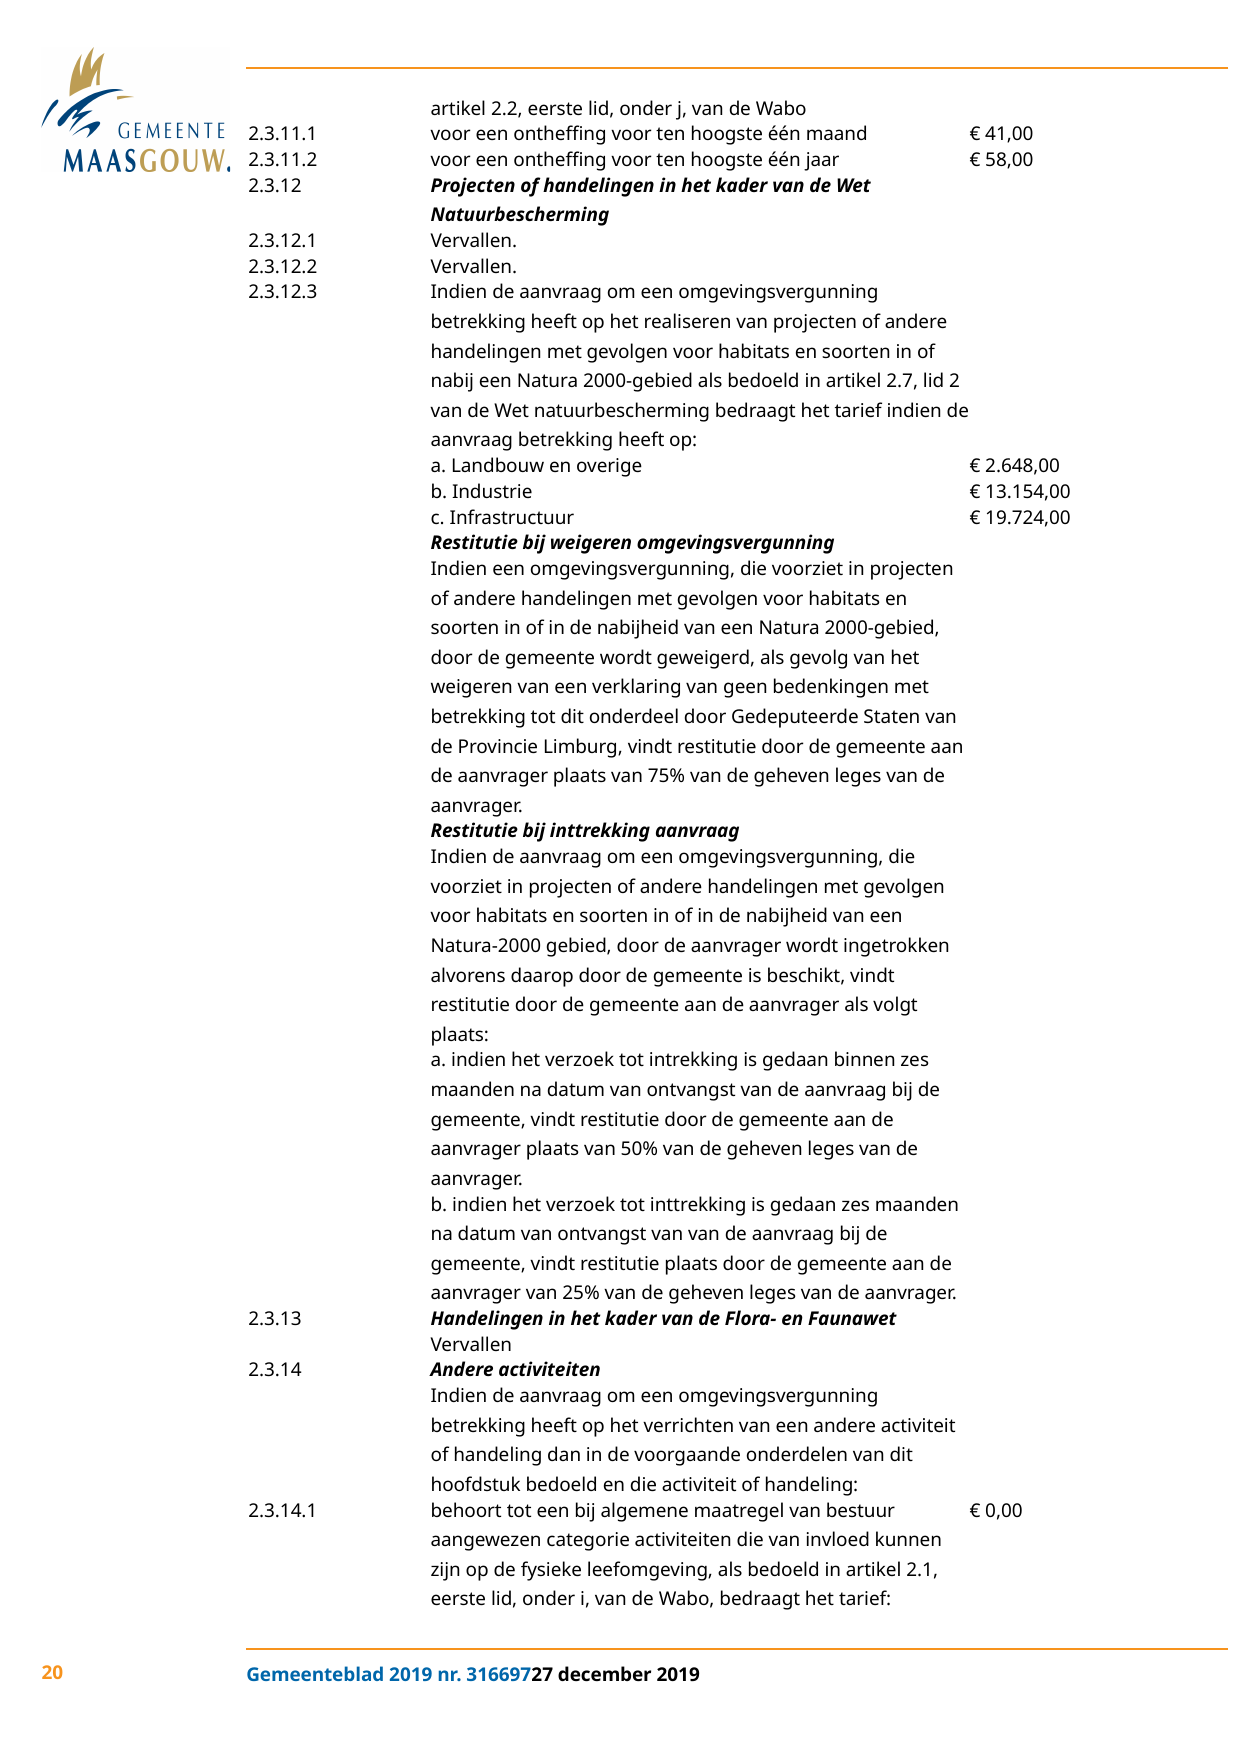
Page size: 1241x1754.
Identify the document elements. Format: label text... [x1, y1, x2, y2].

table_cell [969, 253, 1152, 279]
table_cell [969, 1047, 1152, 1191]
table_cell Vervallen. [430, 227, 969, 253]
table_cell [969, 1357, 1152, 1382]
table_cell [248, 504, 430, 529]
table_cell [248, 555, 430, 818]
table_cell 2.3.14 [248, 1357, 430, 1382]
table_cell [969, 530, 1152, 555]
table_cell [969, 844, 1152, 1047]
table_cell 2.3.12 [248, 172, 430, 227]
table_cell Restitutie bij inttrekking aanvraag [430, 818, 969, 843]
table_cell voor een ontheffing voor ten hoogste één maand [430, 121, 969, 146]
table_cell [969, 1331, 1152, 1357]
table_cell Andere activiteiten [430, 1357, 969, 1382]
table_cell [248, 453, 430, 478]
table_cell [248, 818, 430, 843]
table_cell Indien de aanvraag om een omgevingsvergunning betrekking heeft op het verrichten van een andere activiteit of handeling dan in de voorgaande onderdelen van dit hoofdstuk bedoeld en die activiteit of handeling: [430, 1383, 969, 1497]
table_cell € 58,00 [969, 146, 1152, 172]
table_cell behoort tot een bij algemene maatregel van bestuur aangewezen categorie activiteiten die van invloed kunnen zijn op de fysieke leefomgeving, als bedoeld in artikel 2.1, eerste lid, onder i, van de Wabo, bedraagt het tarief: [430, 1497, 969, 1611]
table_cell 2.3.12.3 [248, 279, 430, 452]
table_cell 2.3.14.1 [248, 1497, 430, 1611]
table_cell [248, 1331, 430, 1357]
table_cell 2.3.12.2 [248, 253, 430, 279]
table_cell [969, 172, 1152, 227]
table_cell c. Infrastructuur [430, 504, 969, 529]
table_cell € 19.724,00 [969, 504, 1152, 529]
table_cell [969, 818, 1152, 843]
table_cell artikel 2.2, eerste lid, onder j, van de Wabo [430, 95, 969, 121]
table_cell [969, 1305, 1152, 1331]
table_cell € 13.154,00 [969, 478, 1152, 504]
table_cell Vervallen [430, 1331, 969, 1357]
table_cell [248, 478, 430, 504]
table_cell Indien een omgevingsvergunning, die voorziet in projecten of andere handelingen met gevolgen voor habitats en soorten in of in de nabijheid van een Natura 2000-gebied, door de gemeente wordt geweigerd, als gevolg van het weigeren van een verklaring van geen bedenkingen met betrekking tot dit onderdeel door Gedeputeerde Staten van de Provincie Limburg, vindt restitutie door de gemeente aan de aanvrager plaats van 75% van de geheven leges van de aanvrager. [430, 555, 969, 818]
table_cell b. Industrie [430, 478, 969, 504]
table_cell Indien de aanvraag om een omgevingsvergunning betrekking heeft op het realiseren van projecten of andere handelingen met gevolgen voor habitats en soorten in of nabij een Natura 2000-gebied als bedoeld in artikel 2.7, lid 2 van de Wet natuurbescherming bedraagt het tarief indien de aanvraag betrekking heeft op: [430, 279, 969, 452]
table_cell [248, 1191, 430, 1305]
table_cell b. indien het verzoek tot inttrekking is gedaan zes maanden na datum van ontvangst van van de aanvraag bij de gemeente, vindt restitutie plaats door de gemeente aan de aanvrager van 25% van de geheven leges van de aanvrager. [430, 1191, 969, 1305]
table_cell [248, 95, 430, 121]
table_cell voor een ontheffing voor ten hoogste één jaar [430, 146, 969, 172]
table_cell € 2.648,00 [969, 453, 1152, 478]
table_cell [969, 1383, 1152, 1497]
table_cell a. indien het verzoek tot intrekking is gedaan binnen zes maanden na datum van ontvangst van de aanvraag bij de gemeente, vindt restitutie door de gemeente aan de aanvrager plaats van 50% van de geheven leges van de aanvrager. [430, 1047, 969, 1191]
table_cell 2.3.11.2 [248, 146, 430, 172]
table_cell [969, 1191, 1152, 1305]
table_cell Projecten of handelingen in het kader van de Wet Natuurbescherming [430, 172, 969, 227]
table_cell [248, 1047, 430, 1191]
table_cell 2.3.11.1 [248, 121, 430, 146]
table_cell € 0,00 [969, 1497, 1152, 1611]
table_cell [969, 555, 1152, 818]
table_cell € 41,00 [969, 121, 1152, 146]
table_cell Handelingen in het kader van de Flora- en Faunawet [430, 1305, 969, 1331]
table_cell [248, 1383, 430, 1497]
table_cell 2.3.12.1 [248, 227, 430, 253]
table_cell [969, 95, 1152, 121]
table_cell Indien de aanvraag om een omgevingsvergunning, die voorziet in projecten of andere handelingen met gevolgen voor habitats en soorten in of in de nabijheid van een Natura-2000 gebied, door de aanvrager wordt ingetrokken alvorens daarop door de gemeente is beschikt, vindt restitutie door de gemeente aan de aanvrager als volgt plaats: [430, 844, 969, 1047]
table_cell [248, 844, 430, 1047]
table_cell a. Landbouw en overige [430, 453, 969, 478]
picture [41, 47, 231, 172]
table_cell Restitutie bij weigeren omgevingsvergunning [430, 530, 969, 555]
table_cell Vervallen. [430, 253, 969, 279]
table_cell [969, 279, 1152, 452]
table_cell [969, 227, 1152, 253]
table_cell 2.3.13 [248, 1305, 430, 1331]
table_cell [248, 530, 430, 555]
